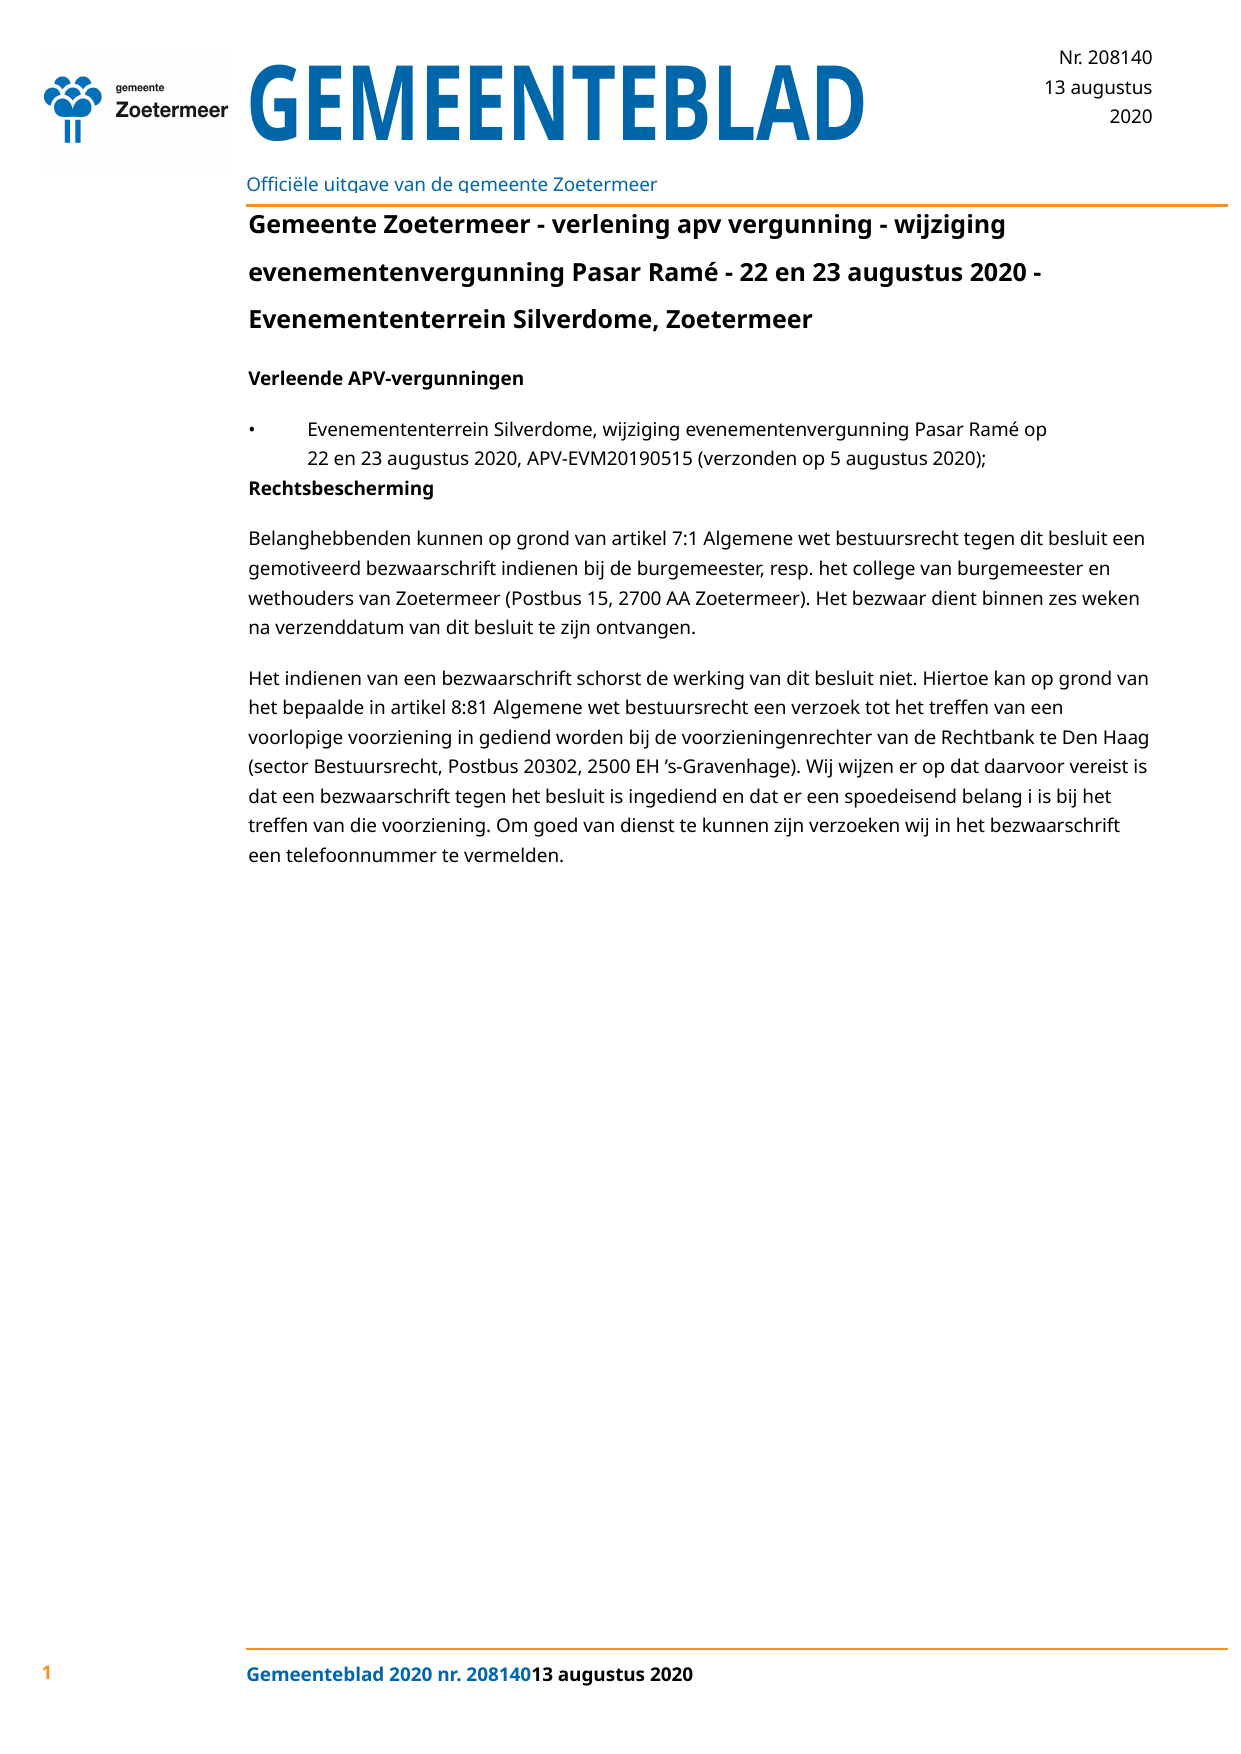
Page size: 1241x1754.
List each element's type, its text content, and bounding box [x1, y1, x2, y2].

text Verleende APV-vergunningen [248, 366, 1152, 391]
text Gemeente Zoetermeer - verlening apv vergunning - wijziging evenementenvergunning Pasar Ramé - 22 en 23 augustus 2020 - Evenemententerrein Silverdome, Zoetermeer [248, 207, 1152, 336]
text Rechtsbescherming [248, 475, 1152, 501]
text Belanghebbenden kunnen op grond van artikel 7:1 Algemene wet bestuursrecht tegen dit besluit een gemotiveerd bezwaarschrift indienen bij de burgemeester, resp. het college van burgemeester en wethouders van Zoetermeer (Postbus 15, 2700 AA Zoetermeer). Het bezwaar dient binnen zes weken na verzenddatum van dit besluit te zijn ontvangen. [248, 526, 1152, 640]
picture [41, 47, 231, 172]
text Het indienen van een bezwaarschrift schorst de werking van dit besluit niet. Hiertoe kan op grond van het bepaalde in artikel 8:81 Algemene wet bestuursrecht een verzoek tot het treffen van een voorlopige voorziening in gediend worden bij de voorzieningenrechter van de Rechtbank te Den Haag (sector Bestuursrecht, Postbus 20302, 2500 EH ’s-Gravenhage). Wij wijzen er op dat daarvoor vereist is dat een bezwaarschrift tegen het besluit is ingediend en dat er een spoedeisend belang i is bij het treffen van die voorziening. Om goed van dienst te kunnen zijn verzoeken wij in het bezwaarschrift een telefoonnummer te vermelden. [248, 665, 1152, 868]
list Evenemententerrein Silverdome, wijziging evenementenvergunning Pasar Ramé op [248, 416, 1152, 442]
list 22 en 23 augustus 2020, APV-EVM20190515 (verzonden op 5 augustus 2020); [248, 446, 1152, 471]
